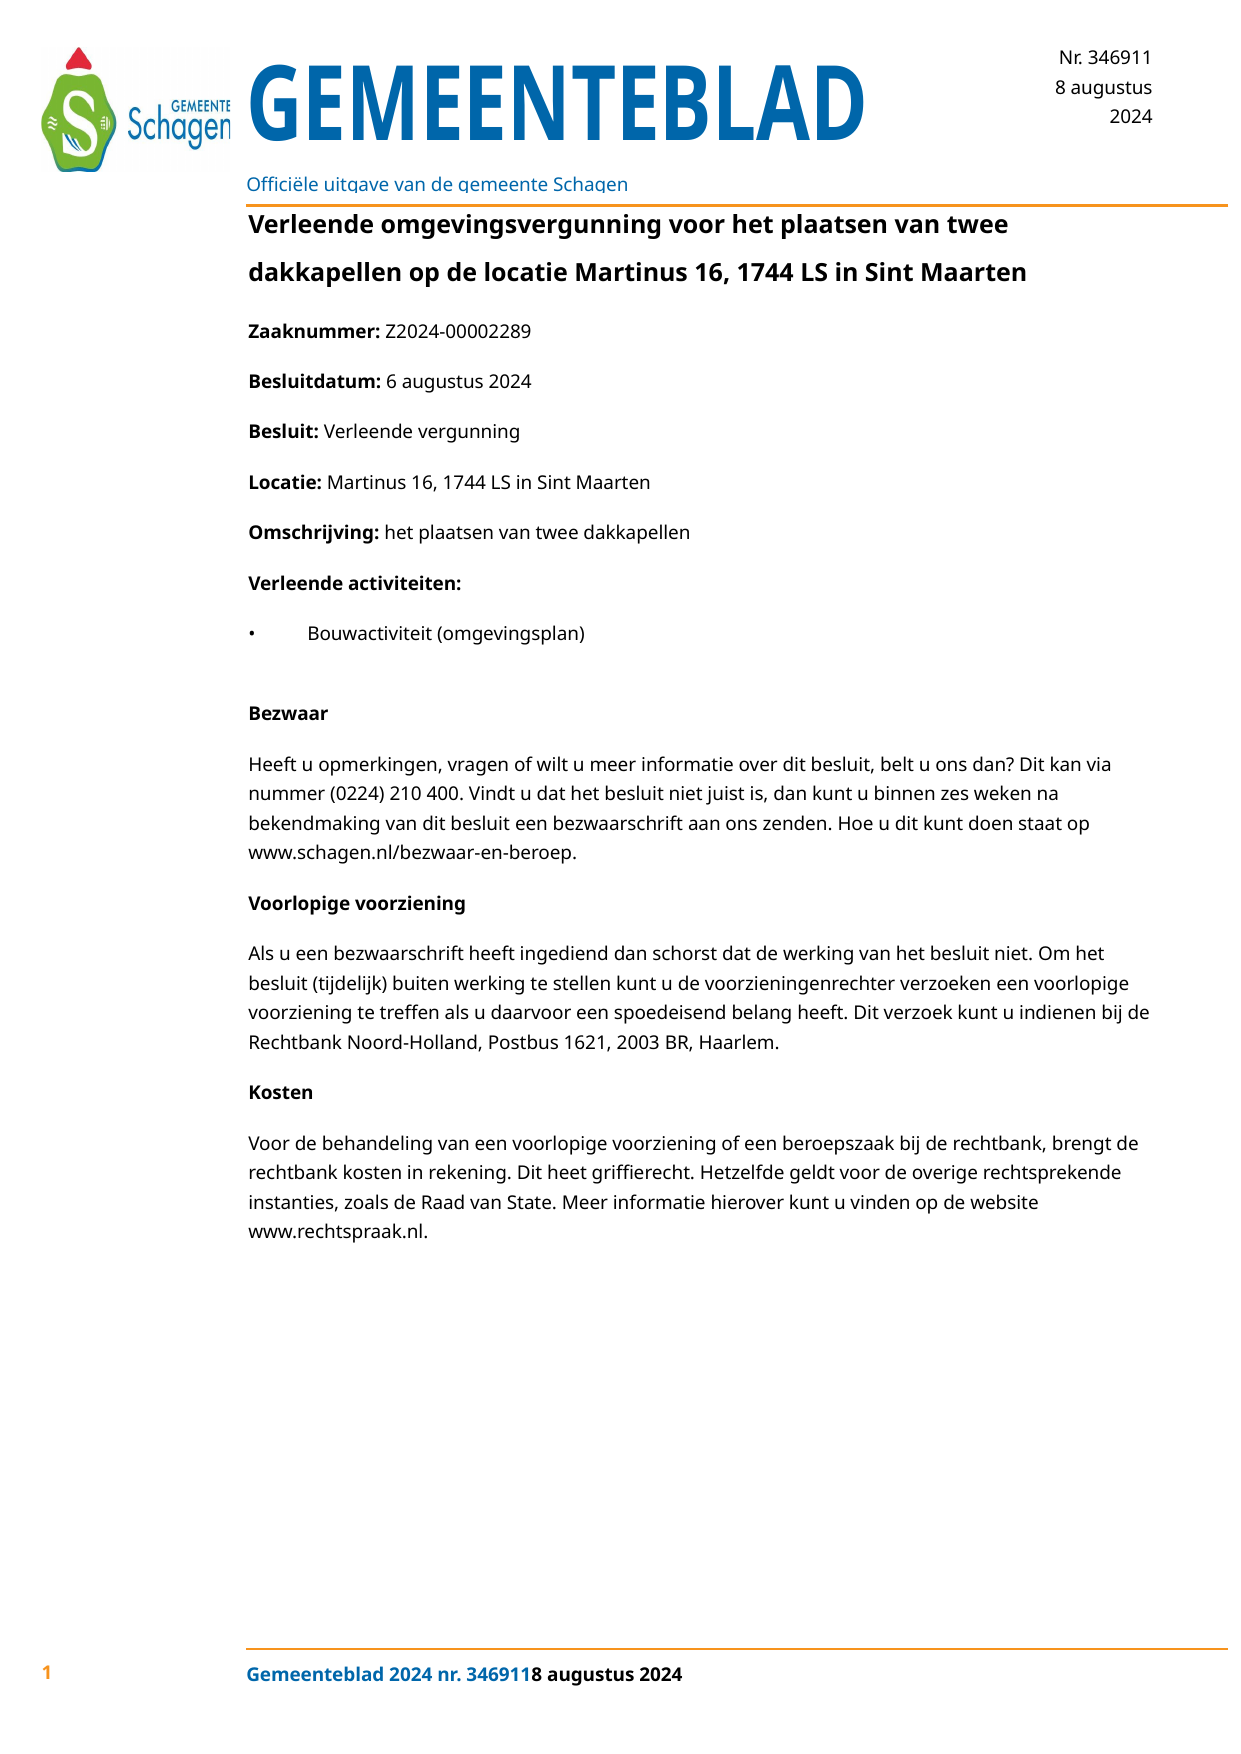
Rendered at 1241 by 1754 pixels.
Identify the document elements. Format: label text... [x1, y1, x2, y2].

text Besluit: Verleende vergunning [248, 419, 1152, 444]
text Verleende activiteiten: [248, 570, 1152, 596]
text Verleende omgevingsvergunning voor het plaatsen van twee dakkapellen op de locatie Martinus 16, 1744 LS in Sint Maarten [248, 207, 1152, 288]
text Voorlopige voorziening [248, 890, 1152, 916]
text Besluitdatum: 6 augustus 2024 [248, 368, 1152, 394]
text Voor de behandeling van een voorlopige voorziening of een beroepszaak bij de rechtbank, brengt de rechtbank kosten in rekening. Dit heet griffierecht. Hetzelfde geldt voor de overige rechtsprekende instanties, zoals de Raad van State. Meer informatie hierover kunt u vinden op de website www.rechtspraak.nl. [248, 1130, 1152, 1244]
text Omschrijving: het plaatsen van twee dakkapellen [248, 519, 1152, 545]
picture [41, 47, 231, 172]
text Heeft u opmerkingen, vragen of wilt u meer informatie over dit besluit, belt u ons dan? Dit kan via nummer (0224) 210 400. Vindt u dat het besluit niet juist is, dan kunt u binnen zes weken na bekendmaking van dit besluit een bezwaarschrift aan ons zenden. Hoe u dit kunt doen staat op www.schagen.nl/bezwaar-en-beroep. [248, 751, 1152, 865]
text Als u een bezwaarschrift heeft ingediend dan schorst dat de werking van het besluit niet. Om het besluit (tijdelijk) buiten werking te stellen kunt u de voorzieningenrechter verzoeken een voorlopige voorziening te treffen als u daarvoor een spoedeisend belang heeft. Dit verzoek kunt u indienen bij de Rechtbank Noord-Holland, Postbus 1621, 2003 BR, Haarlem. [248, 940, 1152, 1055]
text Kosten [248, 1079, 1152, 1105]
list Bouwactiviteit (omgevingsplan) [248, 620, 1152, 646]
text Bezwaar [248, 700, 1152, 726]
text Zaaknummer: Z2024-00002289 [248, 318, 1152, 344]
text Locatie: Martinus 16, 1744 LS in Sint Maarten [248, 469, 1152, 495]
